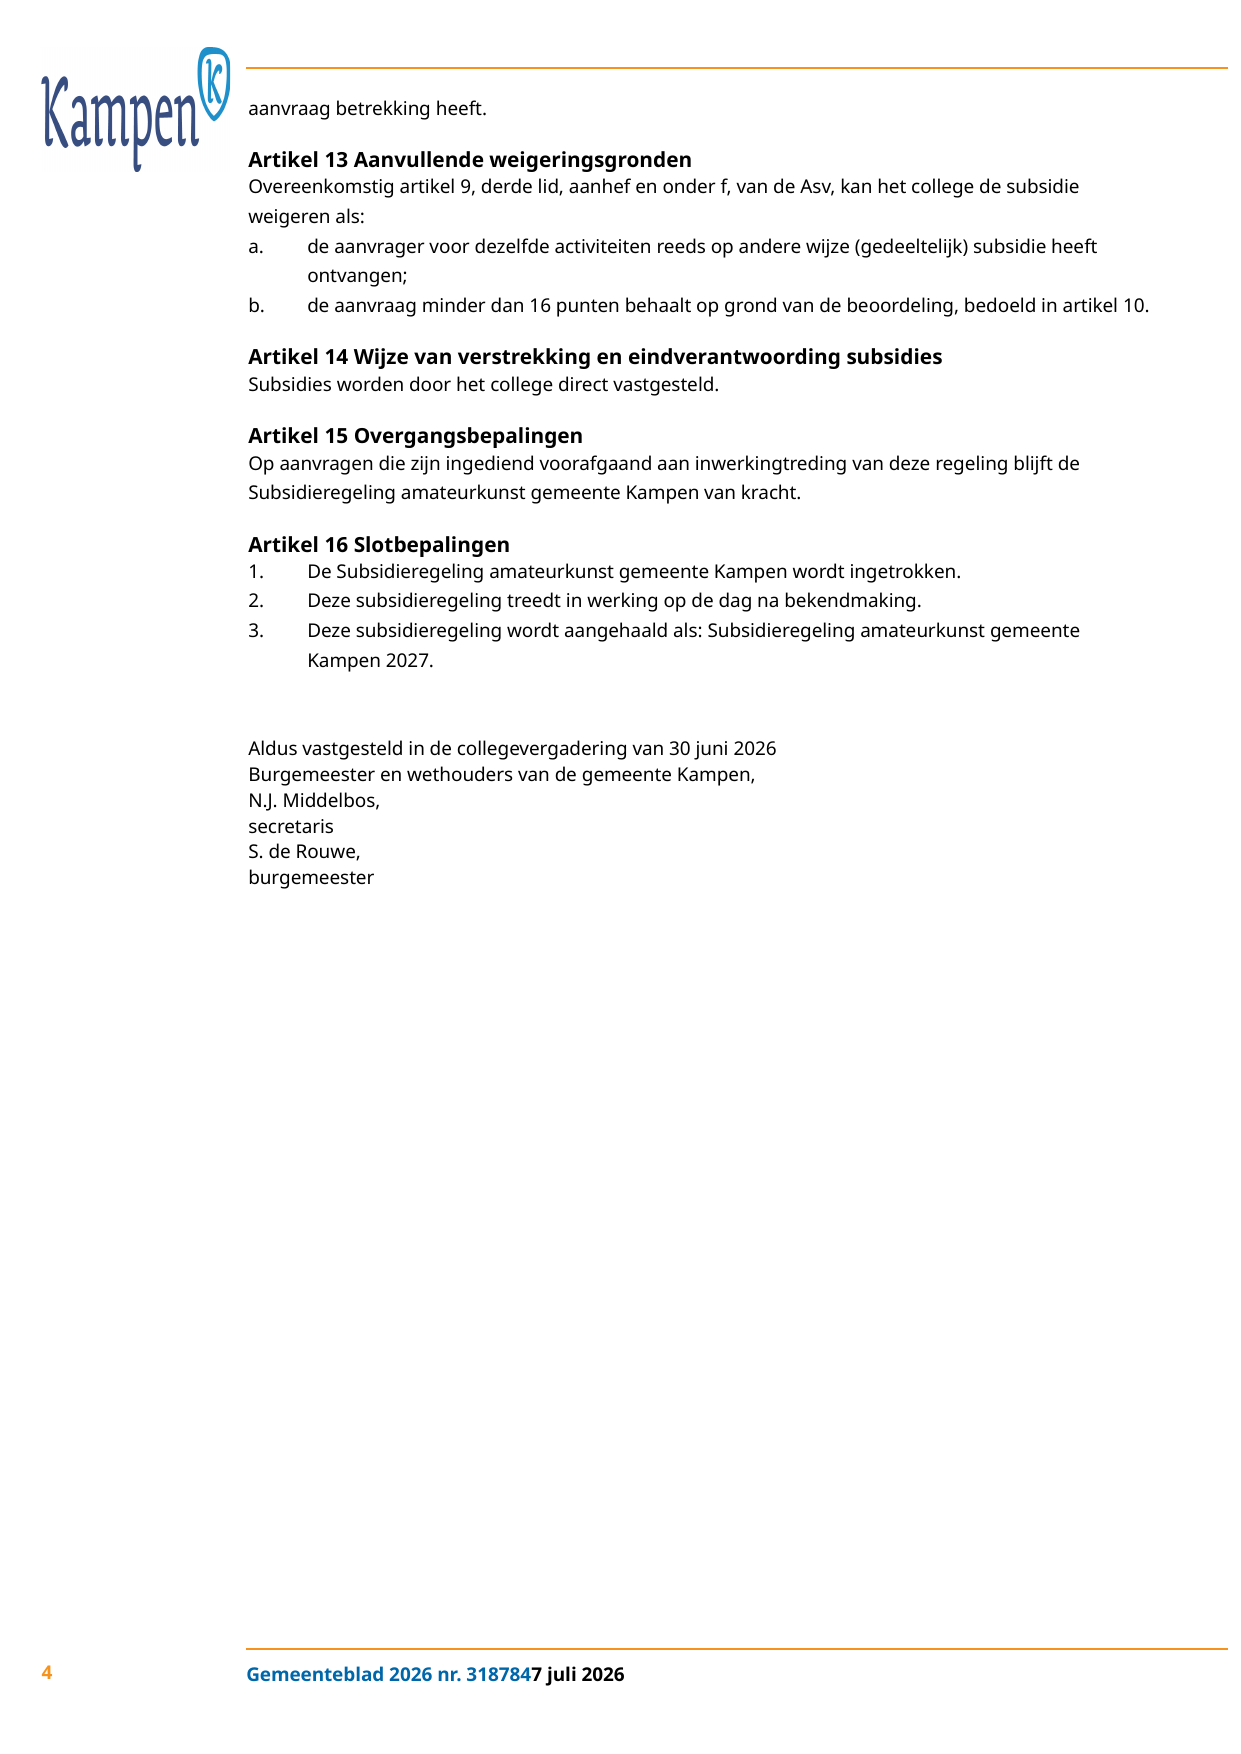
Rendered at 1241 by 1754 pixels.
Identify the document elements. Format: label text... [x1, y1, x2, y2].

text S. de Rouwe, [248, 838, 1152, 864]
text Op aanvragen die zijn ingediend voorafgaand aan inwerkingtreding van deze regeling blijft de Subsidieregeling amateurkunst gemeente Kampen van kracht. [248, 450, 1152, 505]
text Subsidies worden door het college direct vastgesteld. [248, 371, 1152, 397]
text Artikel 15 Overgangsbepalingen [248, 421, 1152, 450]
picture [41, 47, 231, 172]
list Deze subsidieregeling wordt aangehaald als: Subsidieregeling amateurkunst gemeente Kampen 2027. [248, 617, 1152, 673]
list de aanvrager voor dezelfde activiteiten reeds op andere wijze (gedeeltelijk) subsidie heeft ontvangen; [248, 233, 1152, 288]
text Artikel 13 Aanvullende weigeringsgronden [248, 145, 1152, 174]
text Aldus vastgesteld in de collegevergadering van 30 juni 2026 [248, 736, 1152, 761]
text burgemeester [248, 864, 1152, 890]
list De Subsidieregeling amateurkunst gemeente Kampen wordt ingetrokken. [248, 558, 1152, 584]
list de aanvraag minder dan 16 punten behaalt op grond van de beoordeling, bedoeld in artikel 10. [248, 292, 1152, 318]
text secretaris [248, 813, 1152, 838]
text N.J. Middelbos, [248, 787, 1152, 813]
text Artikel 14 Wijze van verstrekking en eindverantwoording subsidies [248, 342, 1152, 371]
text Overeenkomstig artikel 9, derde lid, aanhef en onder f, van de Asv, kan het college de subsidie weigeren als: [248, 174, 1152, 229]
text Artikel 16 Slotbepalingen [248, 530, 1152, 558]
text aanvraag betrekking heeft. [248, 95, 1152, 121]
list Deze subsidieregeling treedt in werking op de dag na bekendmaking. [248, 588, 1152, 613]
text Burgemeester en wethouders van de gemeente Kampen, [248, 761, 1152, 787]
